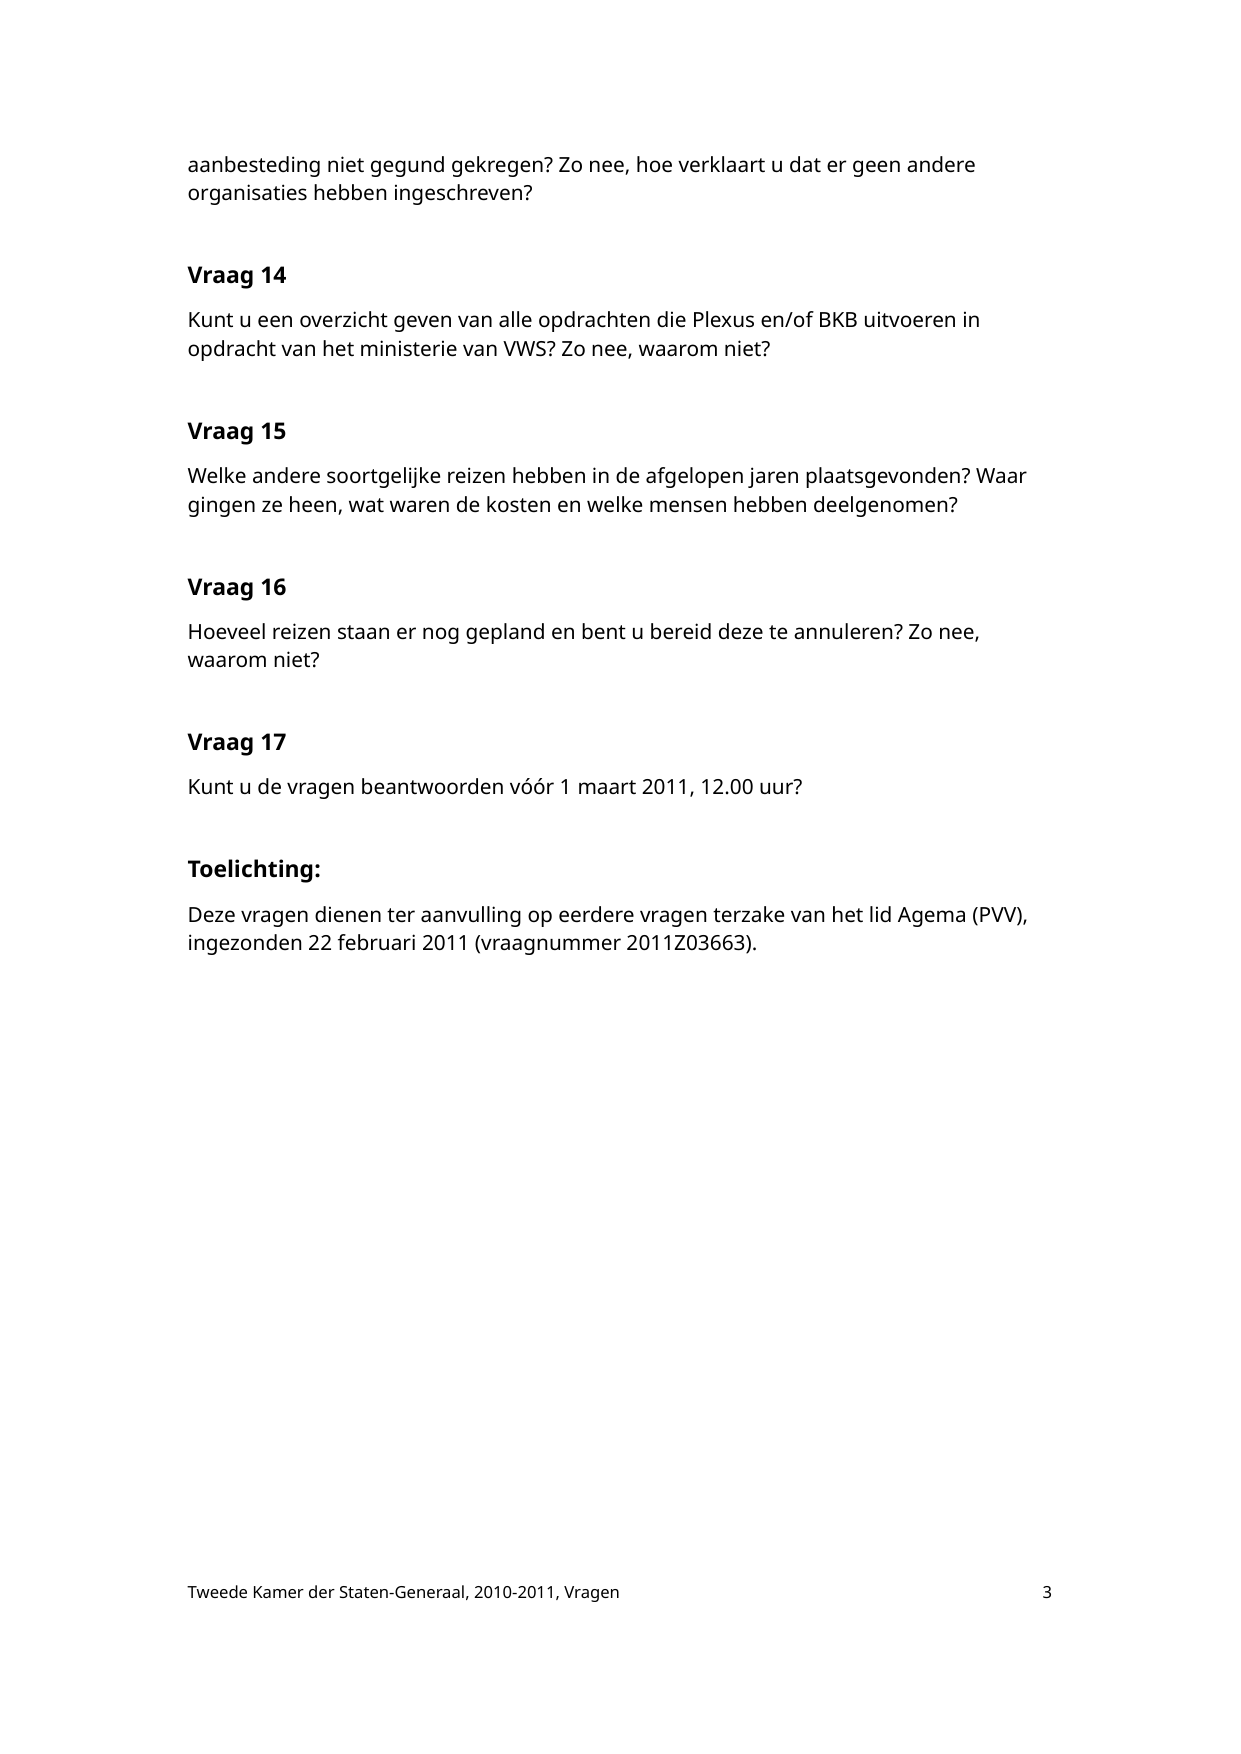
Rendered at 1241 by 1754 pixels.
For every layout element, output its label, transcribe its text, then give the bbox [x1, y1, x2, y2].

subtitle Vraag 16 [187, 571, 1053, 602]
text Deze vragen dienen ter aanvulling op eerdere vragen terzake van het lid Agema (PVV), ingezonden 22 februari 2011 (vraagnummer 2011Z03663). [187, 900, 1053, 957]
subtitle Vraag 14 [187, 259, 1053, 291]
subtitle Toelichting: [187, 853, 1053, 885]
text Kunt u de vragen beantwoorden vóór 1 maart 2011, 12.00 uur? [187, 772, 1053, 801]
text Hoeveel reizen staan er nog gepland en bent u bereid deze te annuleren? Zo nee, waarom niet? [187, 617, 1053, 674]
text aanbesteding niet gegund gekregen? Zo nee, hoe verklaart u dat er geen andere organisaties hebben ingeschreven? [187, 150, 1053, 207]
subtitle Vraag 15 [187, 415, 1053, 446]
text Kunt u een overzicht geven van alle opdrachten die Plexus en/of BKB uitvoeren in opdracht van het ministerie van VWS? Zo nee, waarom niet? [187, 306, 1053, 362]
subtitle Vraag 17 [187, 726, 1053, 757]
text Welke andere soortgelijke reizen hebben in de afgelopen jaren plaatsgevonden? Waar gingen ze heen, wat waren de kosten en welke mensen hebben deelgenomen? [187, 461, 1053, 518]
